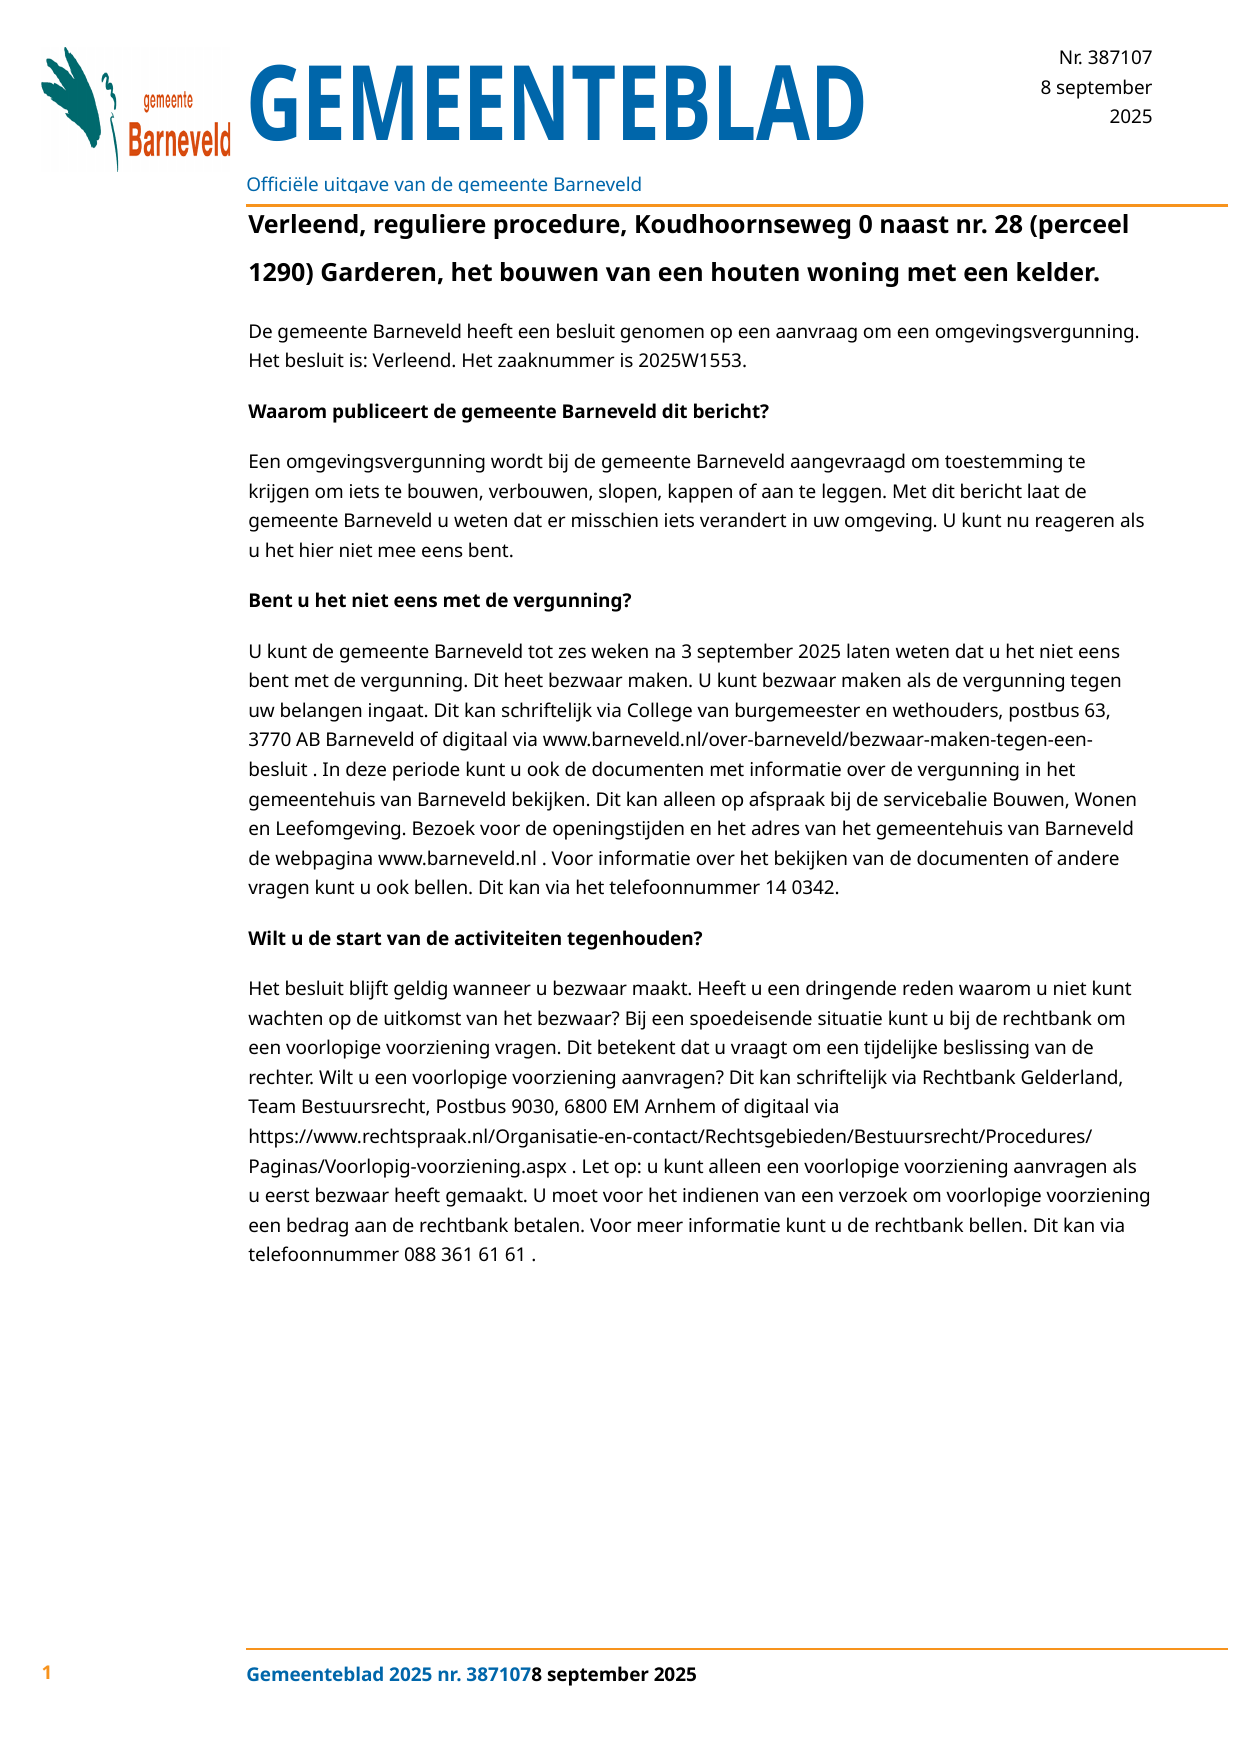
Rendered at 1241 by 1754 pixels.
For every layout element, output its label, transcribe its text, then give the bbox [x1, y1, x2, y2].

text U kunt de gemeente Barneveld tot zes weken na 3 september 2025 laten weten dat u het niet eens bent met de vergunning. Dit heet bezwaar maken. U kunt bezwaar maken als de vergunning tegen uw belangen ingaat. Dit kan schriftelijk via College van burgemeester en wethouders, postbus 63, 3770 AB Barneveld of digitaal via www.barneveld.nl/over-barneveld/bezwaar-maken-tegen-een-besluit . In deze periode kunt u ook de documenten met informatie over de vergunning in het gemeentehuis van Barneveld bekijken. Dit kan alleen op afspraak bij de servicebalie Bouwen, Wonen en Leefomgeving. Bezoek voor de openingstijden en het adres van het gemeentehuis van Barneveld de webpagina www.barneveld.nl . Voor informatie over het bekijken van de documenten of andere vragen kunt u ook bellen. Dit kan via het telefoonnummer 14 0342. [248, 638, 1152, 900]
text Wilt u de start van de activiteiten tegenhouden? [248, 925, 1152, 951]
text Verleend, reguliere procedure, Koudhoornseweg 0 naast nr. 28 (perceel 1290) Garderen, het bouwen van een houten woning met een kelder. [248, 207, 1152, 288]
text Waarom publiceert de gemeente Barneveld dit bericht? [248, 398, 1152, 424]
picture [41, 47, 231, 172]
text Het besluit blijft geldig wanneer u bezwaar maakt. Heeft u een dringende reden waarom u niet kunt wachten op de uitkomst van het bezwaar? Bij een spoedeisende situatie kunt u bij de rechtbank om een voorlopige voorziening vragen. Dit betekent dat u vraagt om een tijdelijke beslissing van de rechter. Wilt u een voorlopige voorziening aanvragen? Dit kan schriftelijk via Rechtbank Gelderland, Team Bestuursrecht, Postbus 9030, 6800 EM Arnhem of digitaal via https://www.rechtspraak.nl/Organisatie-en-contact/Rechtsgebieden/Bestuursrecht/Procedures/Paginas/Voorlopig-voorziening.aspx . Let op: u kunt alleen een voorlopige voorziening aanvragen als u eerst bezwaar heeft gemaakt. U moet voor het indienen van een verzoek om voorlopige voorziening een bedrag aan de rechtbank betalen. Voor meer informatie kunt u de rechtbank bellen. Dit kan via telefoonnummer 088 361 61 61 . [248, 975, 1152, 1267]
text Bent u het niet eens met de vergunning? [248, 587, 1152, 613]
text De gemeente Barneveld heeft een besluit genomen op een aanvraag om een omgevingsvergunning. Het besluit is: Verleend. Het zaaknummer is 2025W1553. [248, 318, 1152, 373]
text Een omgevingsvergunning wordt bij de gemeente Barneveld aangevraagd om toestemming te krijgen om iets te bouwen, verbouwen, slopen, kappen of aan te leggen. Met dit bericht laat de gemeente Barneveld u weten dat er misschien iets verandert in uw omgeving. U kunt nu reageren als u het hier niet mee eens bent. [248, 448, 1152, 563]
